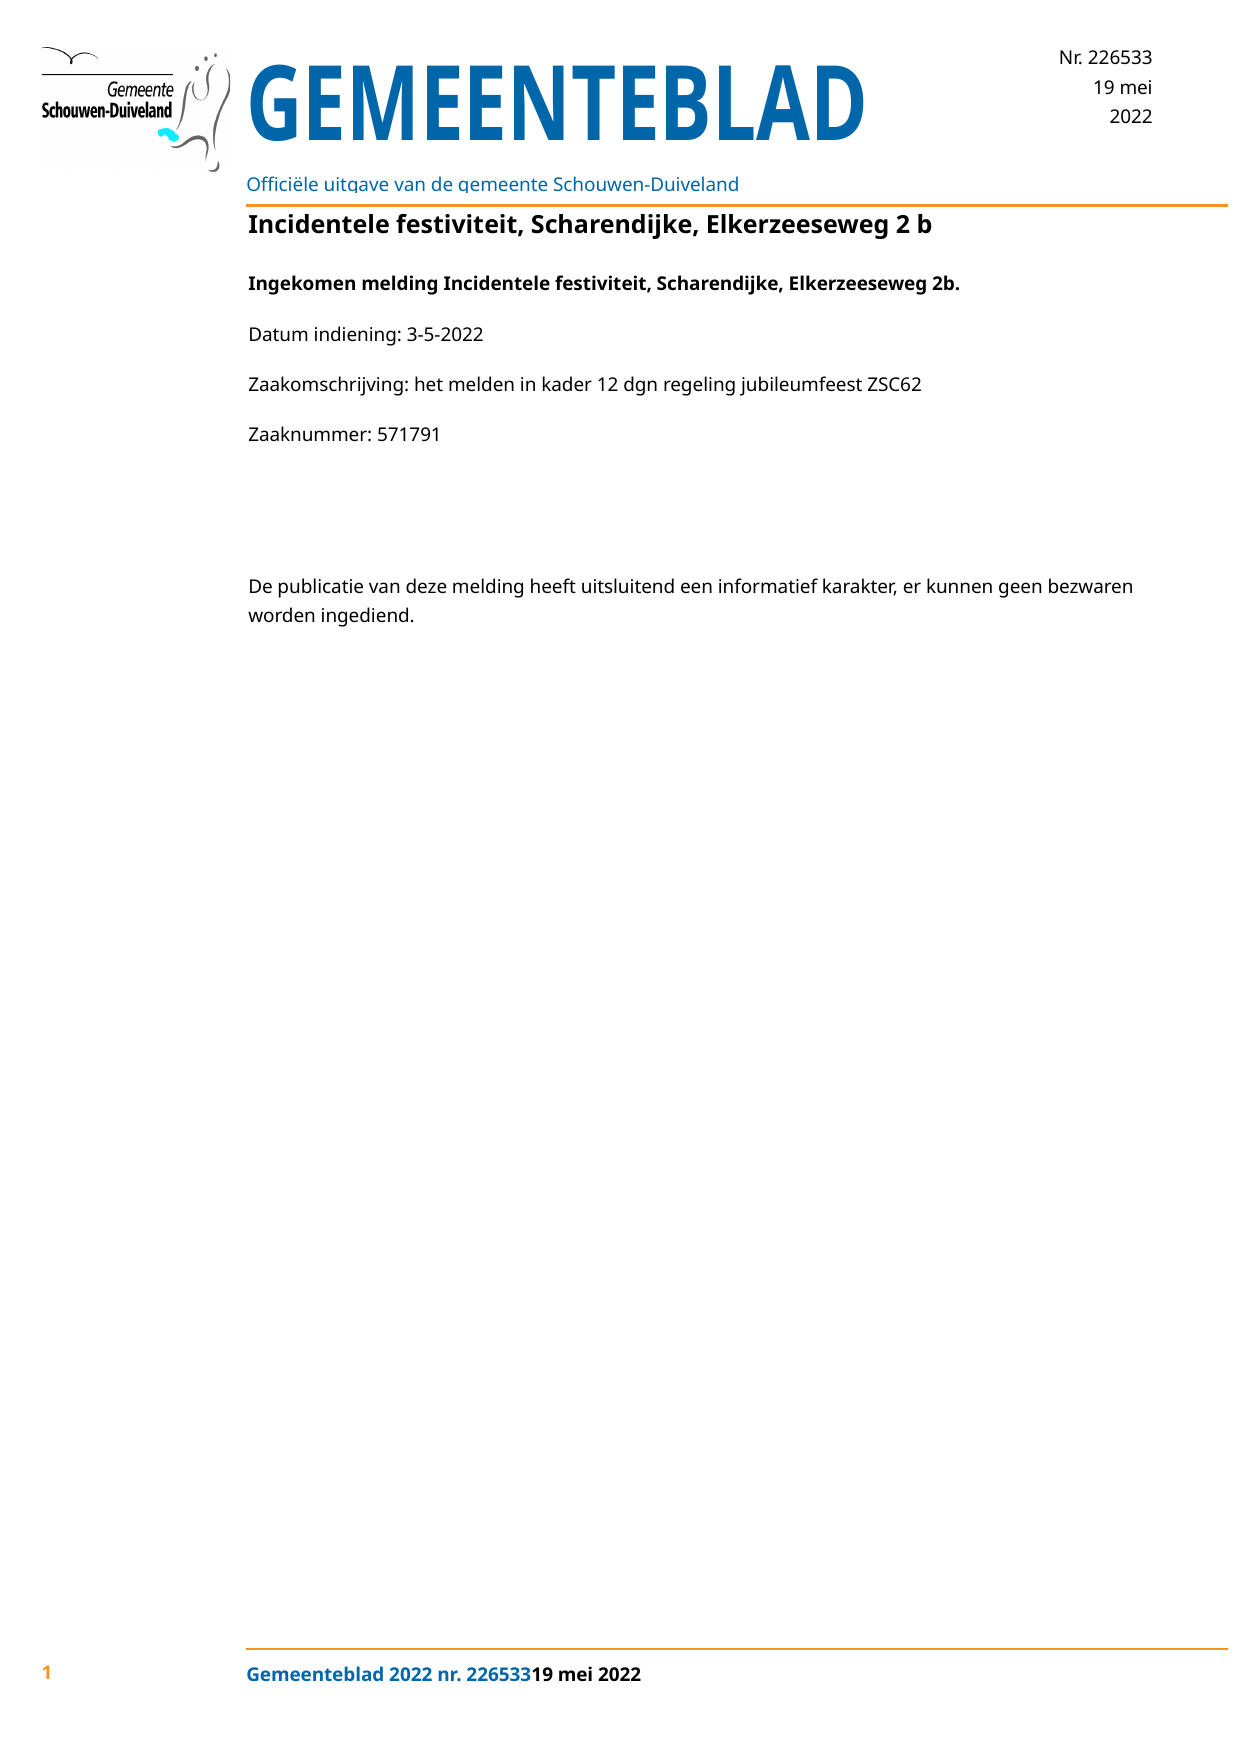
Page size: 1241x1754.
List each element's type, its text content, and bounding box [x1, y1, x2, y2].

text Zaakomschrijving: het melden in kader 12 dgn regeling jubileumfeest ZSC62 [248, 371, 1152, 397]
picture [41, 47, 231, 172]
text Incidentele festiviteit, Scharendijke, Elkerzeeseweg 2 b [248, 207, 1152, 241]
text Zaaknummer: 571791 [248, 422, 1152, 447]
text Ingekomen melding Incidentele festiviteit, Scharendijke, Elkerzeeseweg 2b. [248, 270, 1152, 296]
text Datum indiening: 3-5-2022 [248, 321, 1152, 346]
text De publicatie van deze melding heeft uitsluitend een informatief karakter, er kunnen geen bezwaren worden ingediend. [248, 573, 1152, 628]
